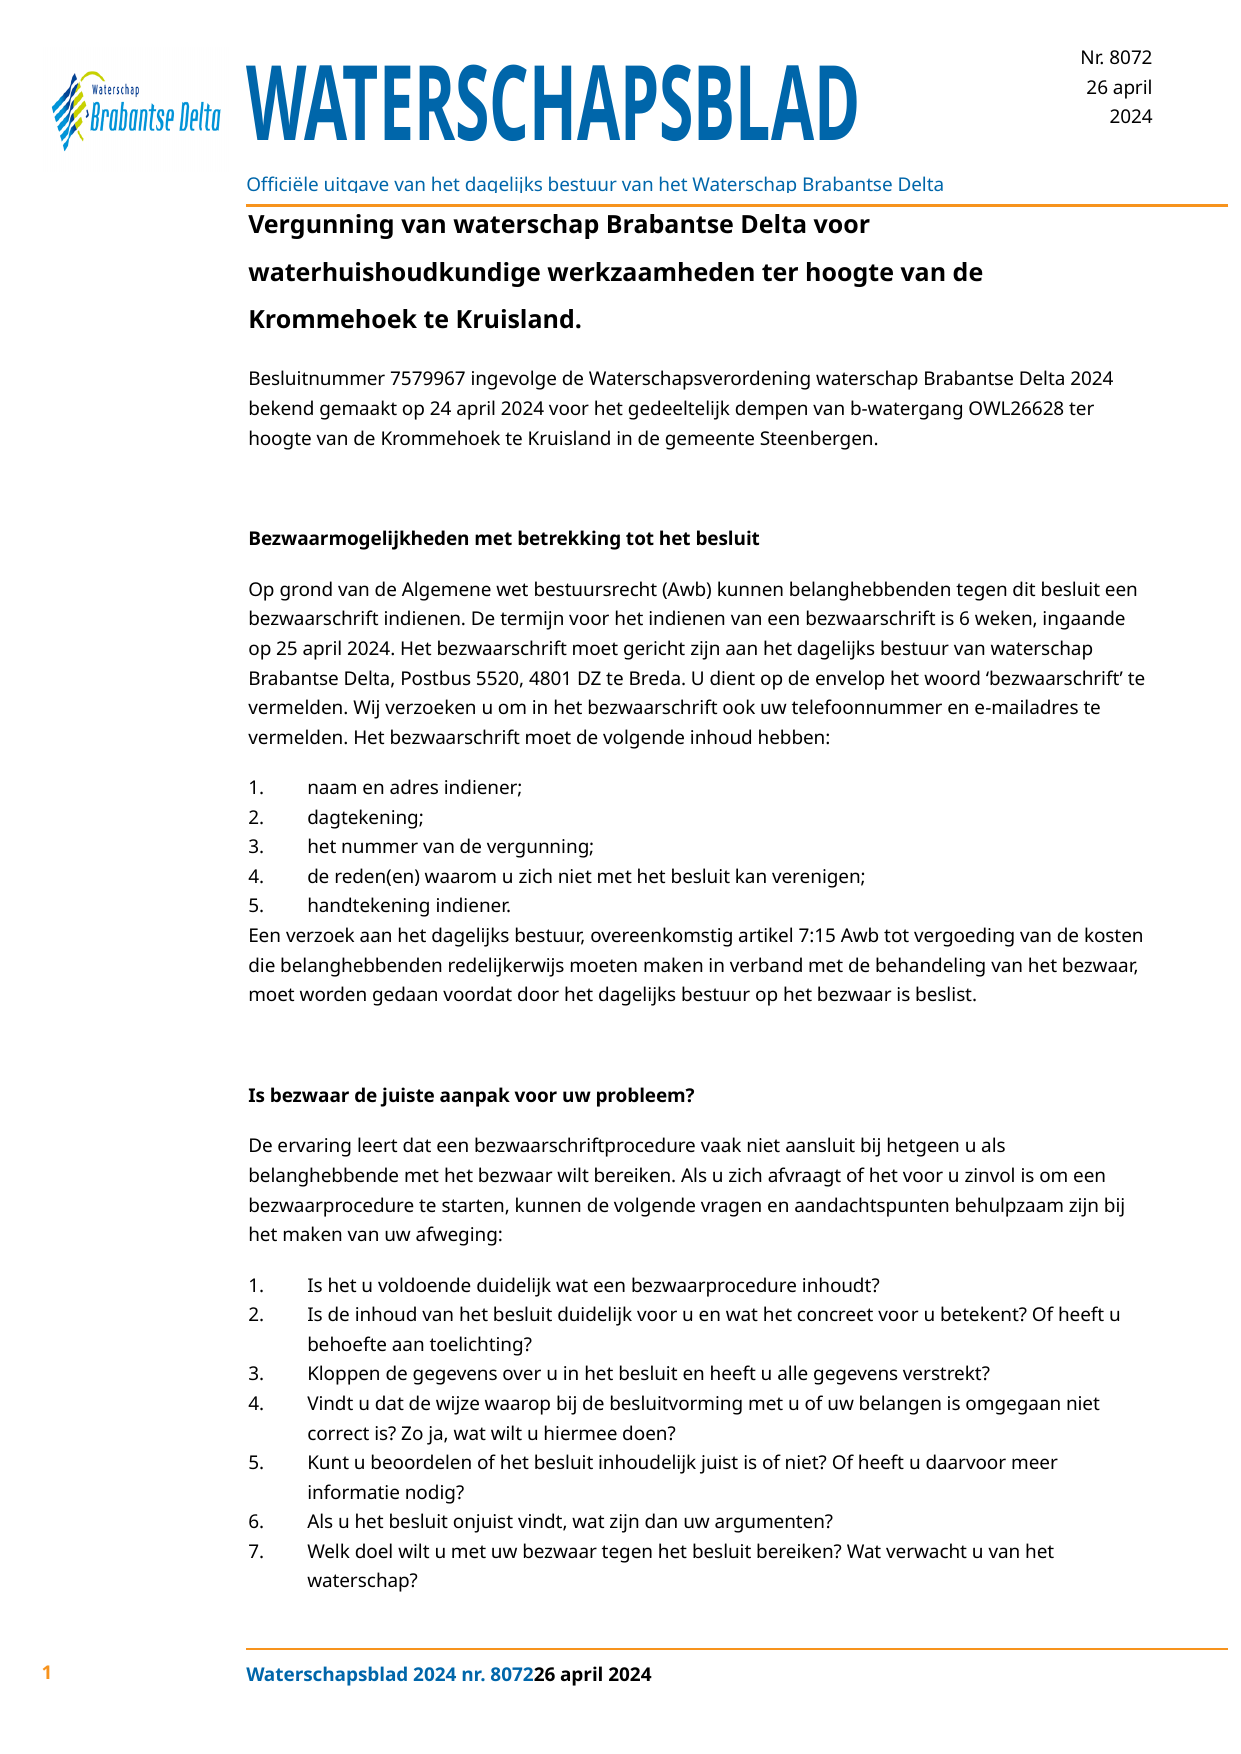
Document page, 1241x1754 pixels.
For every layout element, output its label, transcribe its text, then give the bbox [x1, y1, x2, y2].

text De ervaring leert dat een bezwaarschriftprocedure vaak niet aansluit bij hetgeen u als belanghebbende met het bezwaar wilt bereiken. Als u zich afvraagt of het voor u zinvol is om een bezwaarprocedure te starten, kunnen de volgende vragen en aandachtspunten behulpzaam zijn bij het maken van uw afweging: [248, 1133, 1152, 1247]
picture [41, 47, 231, 172]
list Is de inhoud van het besluit duidelijk voor u en wat het concreet voor u betekent? Of heeft u behoefte aan toelichting? [248, 1301, 1152, 1357]
list Is het u voldoende duidelijk wat een bezwaarprocedure inhoudt? [248, 1272, 1152, 1297]
list Als u het besluit onjuist vindt, wat zijn dan uw argumenten? [248, 1508, 1152, 1534]
list Kloppen de gegevens over u in het besluit en heeft u alle gegevens verstrekt? [248, 1361, 1152, 1386]
text Vergunning van waterschap Brabantse Delta voor waterhuishoudkundige werkzaamheden ter hoogte van de Krommehoek te Kruisland. [248, 207, 1152, 336]
list naam en adres indiener; [248, 774, 1152, 800]
list handtekening indiener. [248, 893, 1152, 918]
text Een verzoek aan het dagelijks bestuur, overeenkomstig artikel 7:15 Awb tot vergoeding van de kosten die belanghebbenden redelijkerwijs moeten maken in verband met de behandeling van het bezwaar, moet worden gedaan voordat door het dagelijks bestuur op het bezwaar is beslist. [248, 922, 1152, 1007]
text Besluitnummer 7579967 ingevolge de Waterschapsverordening waterschap Brabantse Delta 2024 bekend gemaakt op 24 april 2024 voor het gedeeltelijk dempen van b-watergang OWL26628 ter hoogte van de Krommehoek te Kruisland in de gemeente Steenbergen. [248, 366, 1152, 450]
text Is bezwaar de juiste aanpak voor uw probleem? [248, 1082, 1152, 1108]
list Welk doel wilt u met uw bezwaar tegen het besluit bereiken? Wat verwacht u van het waterschap? [248, 1538, 1152, 1593]
list dagtekening; [248, 804, 1152, 829]
list Vindt u dat de wijze waarop bij de besluitvorming met u of uw belangen is omgegaan niet correct is? Zo ja, wat wilt u hiermee doen? [248, 1390, 1152, 1445]
text Op grond van de Algemene wet bestuursrecht (Awb) kunnen belanghebbenden tegen dit besluit een bezwaarschrift indienen. De termijn voor het indienen van een bezwaarschrift is 6 weken, ingaande op 25 april 2024. Het bezwaarschrift moet gericht zijn aan het dagelijks bestuur van waterschap Brabantse Delta, Postbus 5520, 4801 DZ te Breda. U dient op de envelop het woord ‘bezwaarschrift’ te vermelden. Wij verzoeken u om in het bezwaarschrift ook uw telefoonnummer en e‑mailadres te vermelden. Het bezwaarschrift moet de volgende inhoud hebben: [248, 576, 1152, 749]
text Bezwaarmogelijkheden met betrekking tot het besluit [248, 526, 1152, 551]
list Kunt u beoordelen of het besluit inhoudelijk juist is of niet? Of heeft u daarvoor meer informatie nodig? [248, 1449, 1152, 1504]
list het nummer van de vergunning; [248, 833, 1152, 859]
list de reden(en) waarom u zich niet met het besluit kan verenigen; [248, 863, 1152, 889]
